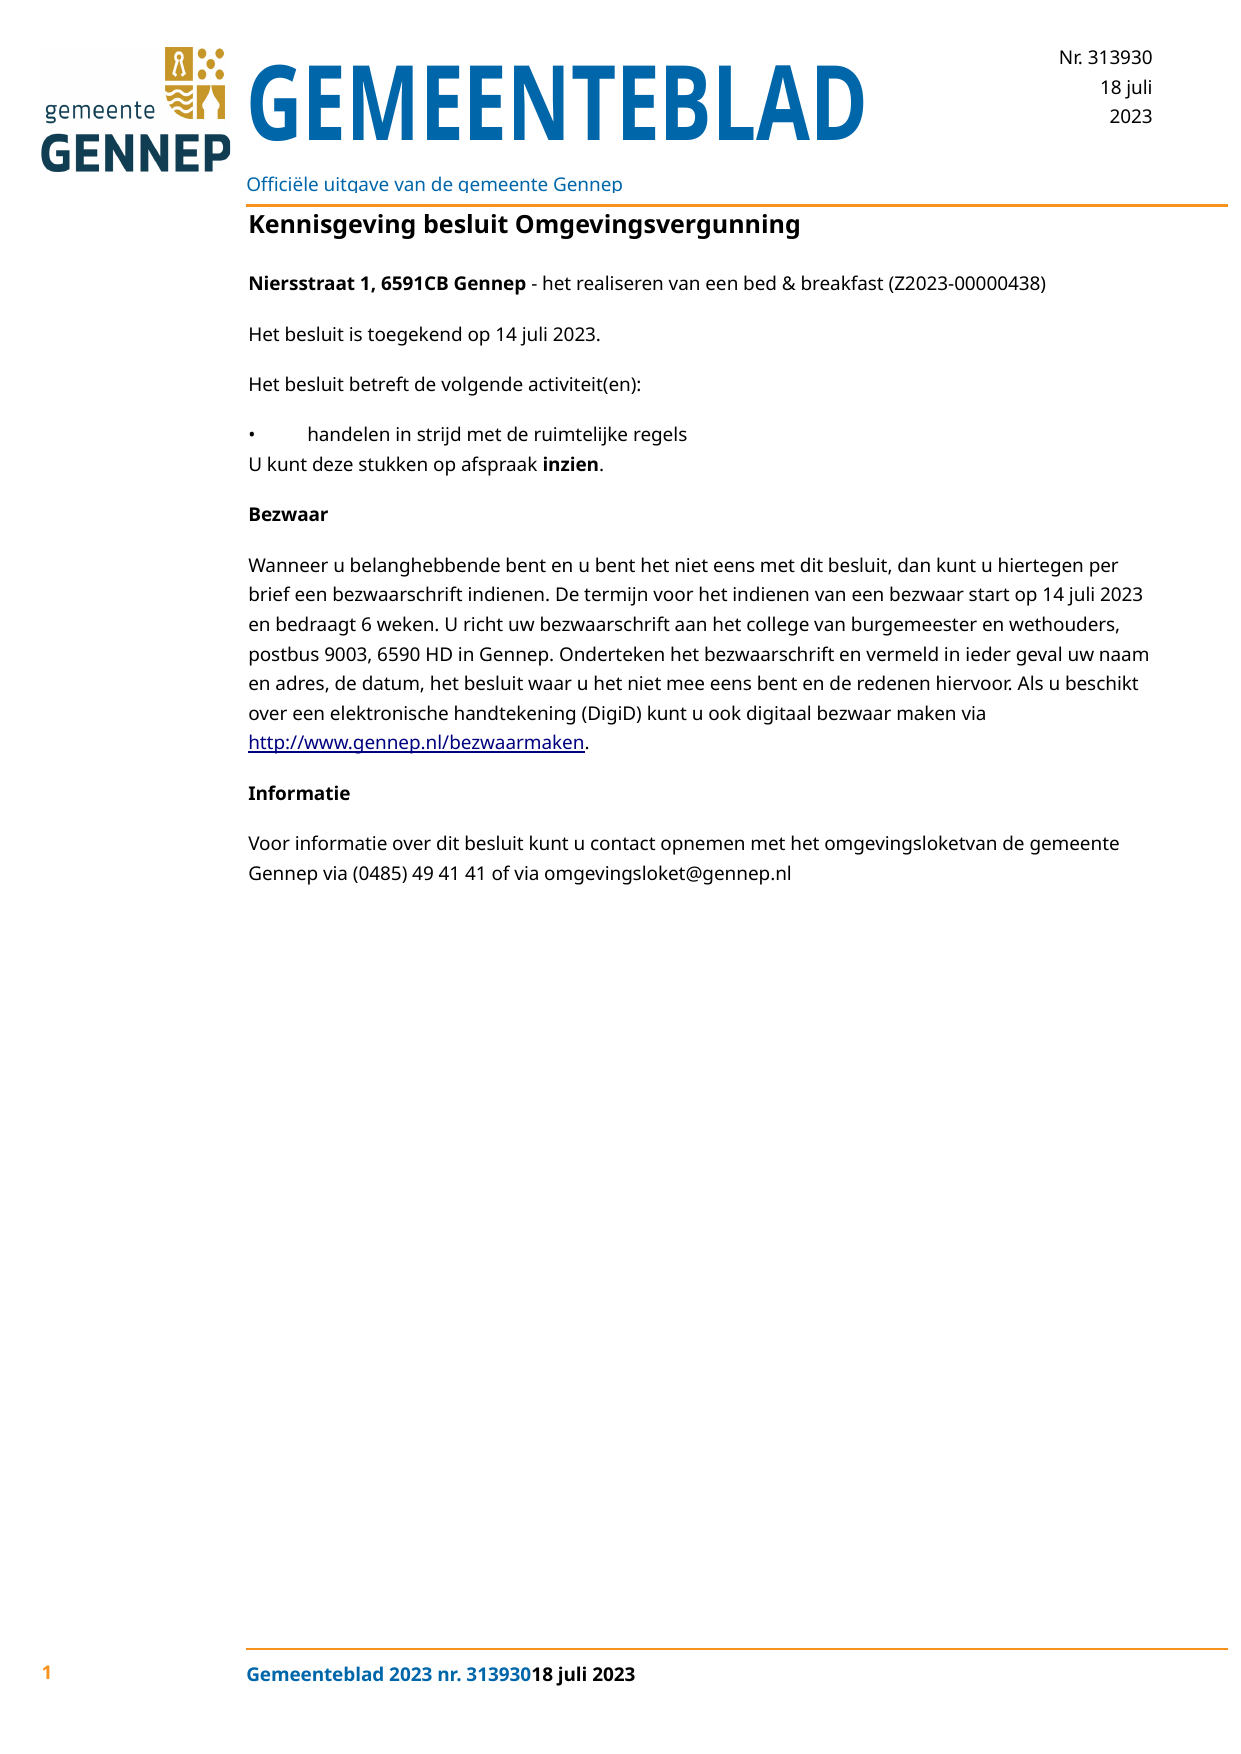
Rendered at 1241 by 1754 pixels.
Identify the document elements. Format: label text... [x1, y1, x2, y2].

text Kennisgeving besluit Omgevingsvergunning [248, 207, 1152, 241]
text Informatie [248, 780, 1152, 806]
picture [41, 47, 231, 172]
text Het besluit is toegekend op 14 juli 2023. [248, 321, 1152, 346]
text U kunt deze stukken op afspraak inzien. [248, 451, 1152, 477]
text Bezwaar [248, 502, 1152, 527]
text Het besluit betreft de volgende activiteit(en): [248, 371, 1152, 397]
list handelen in strijd met de ruimtelijke regels [248, 422, 1152, 447]
text Voor informatie over dit besluit kunt u contact opnemen met het omgevingsloketvan de gemeente Gennep via (0485) 49 41 41 of via omgevingsloket@gennep.nl [248, 830, 1152, 886]
text Niersstraat 1, 6591CB Gennep - het realiseren van een bed & breakfast (Z2023-00000438) [248, 270, 1152, 296]
text Wanneer u belanghebbende bent en u bent het niet eens met dit besluit, dan kunt u hiertegen per brief een bezwaarschrift indienen. De termijn voor het indienen van een bezwaar start op 14 juli 2023 en bedraagt 6 weken. U richt uw bezwaarschrift aan het college van burgemeester en wethouders, postbus 9003, 6590 HD in Gennep. Onderteken het bezwaarschrift en vermeld in ieder geval uw naam en adres, de datum, het besluit waar u het niet mee eens bent en de redenen hiervoor. Als u beschikt over een elektronische handtekening (DigiD) kunt u ook digitaal bezwaar maken via http://www.gennep.nl/bezwaarmaken. [248, 552, 1152, 755]
